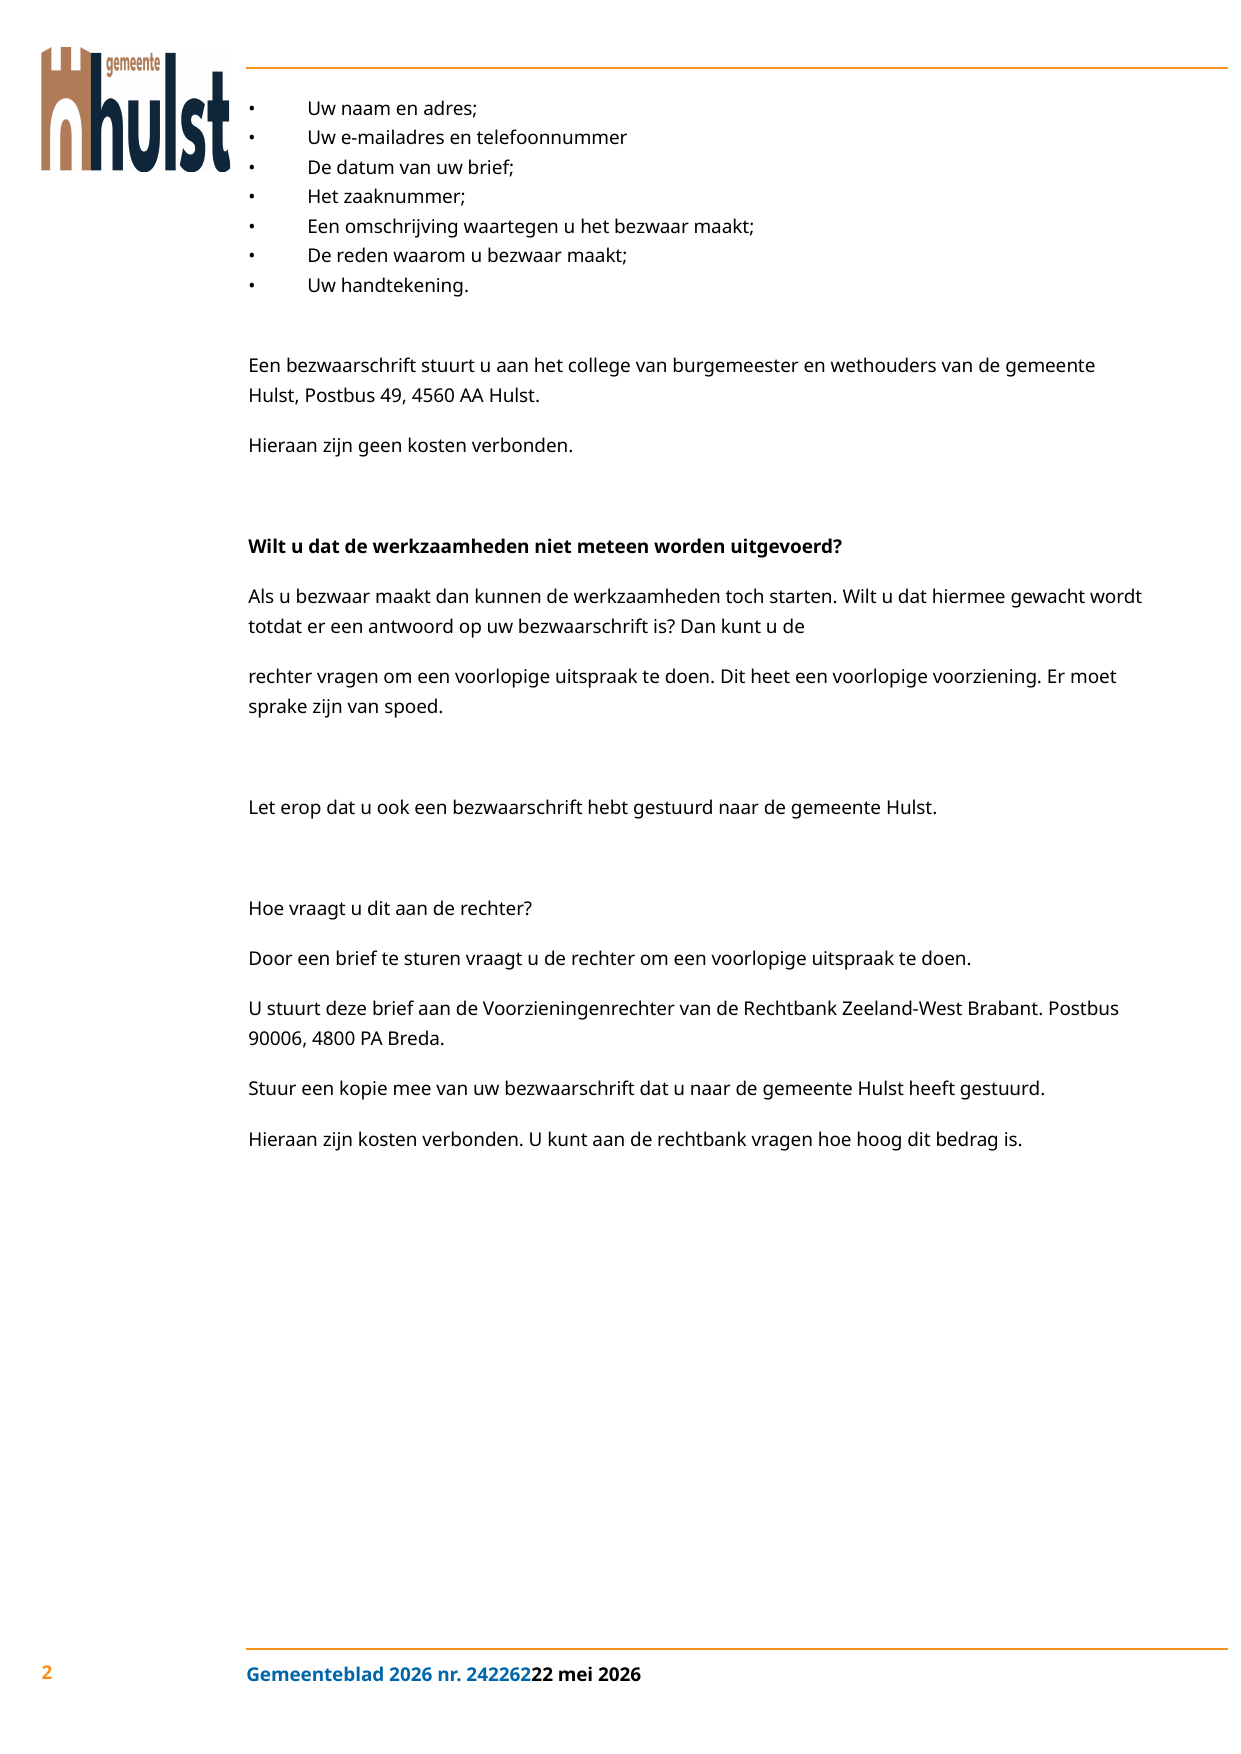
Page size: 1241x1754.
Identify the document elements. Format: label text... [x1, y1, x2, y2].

text Een bezwaarschrift stuurt u aan het college van burgemeester en wethouders van de gemeente Hulst, Postbus 49, 4560 AA Hulst. [248, 352, 1152, 408]
text Hoe vraagt u dit aan de rechter? [248, 895, 1152, 921]
list Uw e-mailadres en telefoonnummer [248, 124, 1152, 150]
text Door een brief te sturen vraagt u de rechter om een voorlopige uitspraak te doen. [248, 945, 1152, 971]
picture [41, 47, 231, 172]
text Als u bezwaar maakt dan kunnen de werkzaamheden toch starten. Wilt u dat hiermee gewacht wordt totdat er een antwoord op uw bezwaarschrift is? Dan kunt u de [248, 583, 1152, 639]
text U stuurt deze brief aan de Voorzieningenrechter van de Rechtbank Zeeland-West Brabant. Postbus 90006, 4800 PA Breda. [248, 996, 1152, 1051]
list Uw naam en adres; [248, 95, 1152, 121]
text Hieraan zijn kosten verbonden. U kunt aan de rechtbank vragen hoe hoog dit bedrag is. [248, 1126, 1152, 1152]
text Stuur een kopie mee van uw bezwaarschrift dat u naar de gemeente Hulst heeft gestuurd. [248, 1076, 1152, 1101]
text Hieraan zijn geen kosten verbonden. [248, 432, 1152, 458]
list De datum van uw brief; [248, 154, 1152, 180]
list Uw handtekening. [248, 272, 1152, 298]
text rechter vragen om een voorlopige uitspraak te doen. Dit heet een voorlopige voorziening. Er moet sprake zijn van spoed. [248, 663, 1152, 719]
list Een omschrijving waartegen u het bezwaar maakt; [248, 213, 1152, 239]
text Wilt u dat de werkzaamheden niet meteen worden uitgevoerd? [248, 533, 1152, 559]
text Let erop dat u ook een bezwaarschrift hebt gestuurd naar de gemeente Hulst. [248, 794, 1152, 820]
list De reden waarom u bezwaar maakt; [248, 243, 1152, 268]
list Het zaaknummer; [248, 183, 1152, 209]
